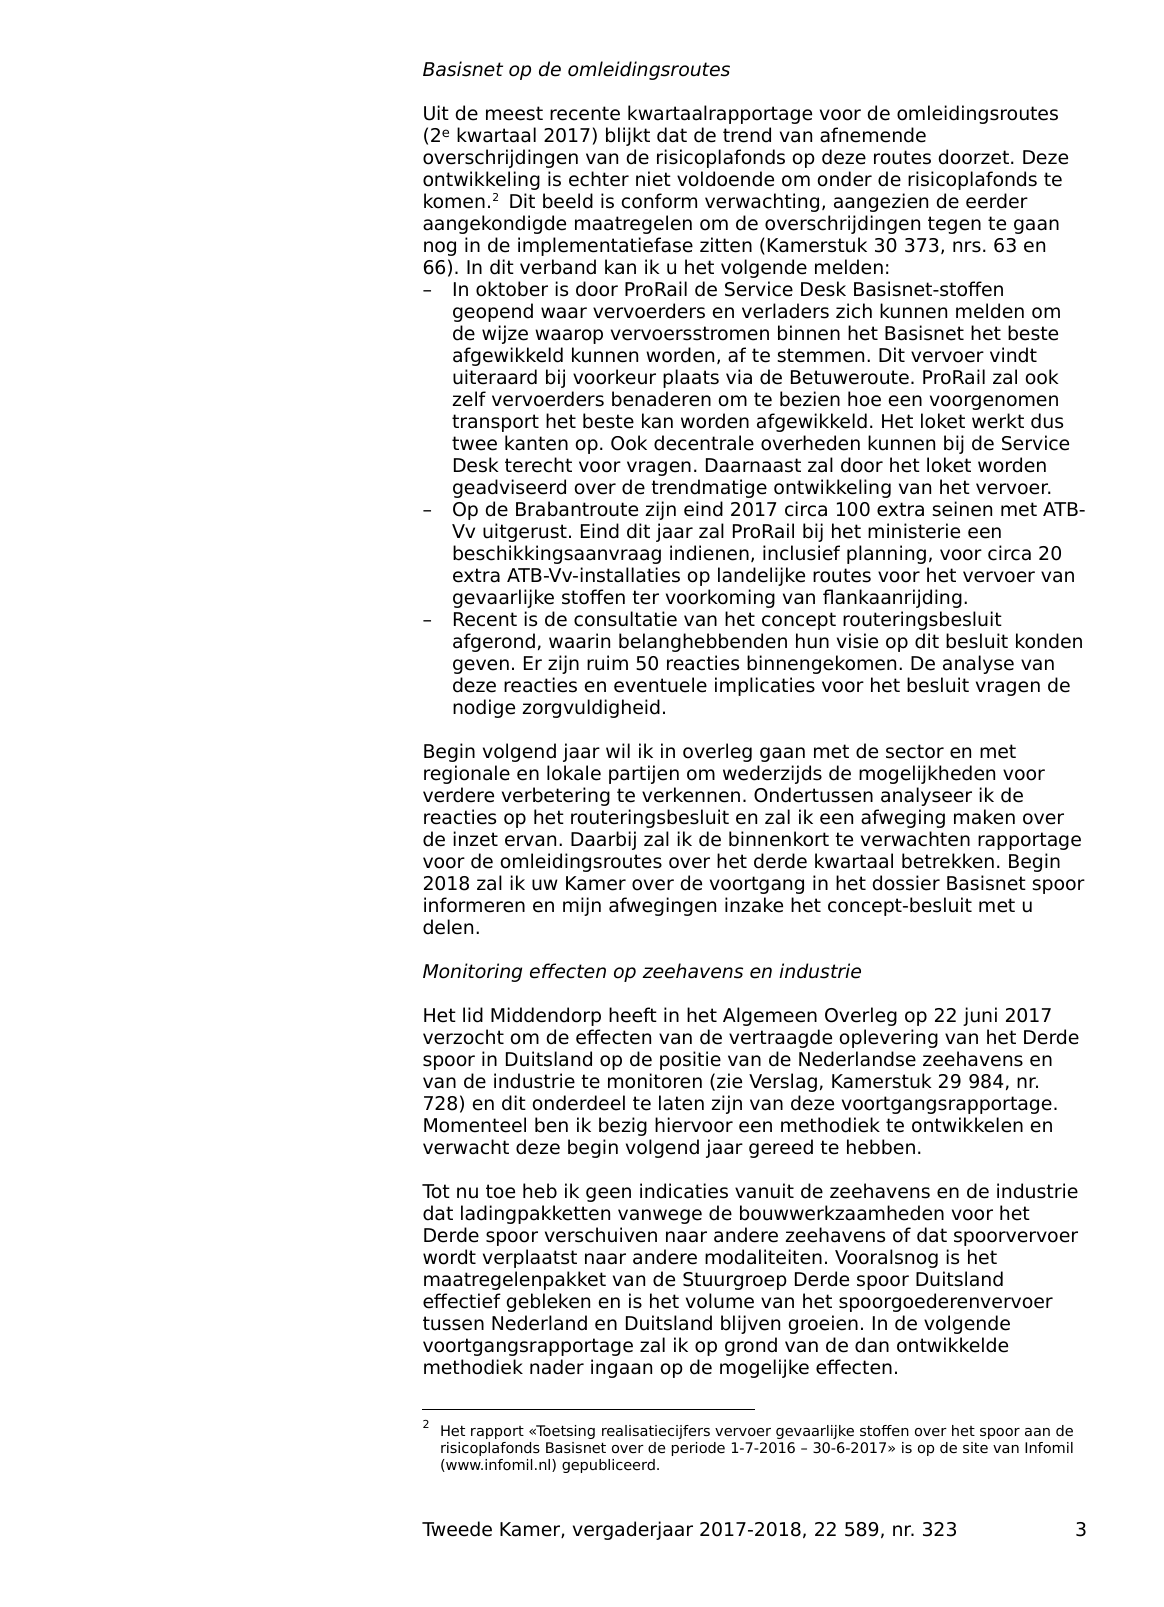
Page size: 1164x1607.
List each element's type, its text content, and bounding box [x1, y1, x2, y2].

text Uit de meest recente kwartaalrapportage voor de omleidingsroutes (2e kwartaal 2017) blijkt dat de trend van afnemende overschrijdingen van de risicoplafonds op deze routes doorzet. Deze ontwikkeling is echter niet voldoende om onder de risicoplafonds te komen. Dit beeld is conform verwachting, aangezien de eerder aangekondigde maatregelen om de overschrijdingen tegen te gaan nog in de implementatiefase zitten (Kamerstuk 30 373, nrs. 63 en 66). In dit verband kan ik u het volgende melden: [422, 103, 1087, 279]
text Het lid Middendorp heeft in het Algemeen Overleg op 22 juni 2017 verzocht om de effecten van de vertraagde oplevering van het Derde spoor in Duitsland op de positie van de Nederlandse zeehavens en van de industrie te monitoren (zie Verslag, Kamerstuk 29 984, nr. 728) en dit onderdeel te laten zijn van deze voortgangsrapportage. Momenteel ben ik bezig hiervoor een methodiek te ontwikkelen en verwacht deze begin volgend jaar gereed te hebben. [422, 1005, 1087, 1159]
text Het rapport «Toetsing realisatiecijfers vervoer gevaarlijke stoffen over het spoor aan de risicoplafonds Basisnet over de periode 1-7-2016 – 30-6-2017» is op de site van Infomil (www.infomil.nl) gepubliceerd. [422, 1418, 1087, 1474]
text Tot nu toe heb ik geen indicaties vanuit de zeehavens en de industrie dat ladingpakketten vanwege de bouwwerkzaamheden voor het Derde spoor verschuiven naar andere zeehavens of dat spoorvervoer wordt verplaatst naar andere modaliteiten. Vooralsnog is het maatregelenpakket van de Stuurgroep Derde spoor Duitsland effectief gebleken en is het volume van het spoorgoederenvervoer tussen Nederland en Duitsland blijven groeien. In de volgende voortgangsrapportage zal ik op grond van de dan ontwikkelde methodiek nader ingaan op de mogelijke effecten. [422, 1181, 1087, 1379]
text – In oktober is door ProRail de Service Desk Basisnet-stoffen geopend waar vervoerders en verladers zich kunnen melden om de wijze waarop vervoersstromen binnen het Basisnet het beste afgewikkeld kunnen worden, af te stemmen. Dit vervoer vindt uiteraard bij voorkeur plaats via de Betuweroute. ProRail zal ook zelf vervoerders benaderen om te bezien hoe een voorgenomen transport het beste kan worden afgewikkeld. Het loket werkt dus twee kanten op. Ook decentrale overheden kunnen bij de Service Desk terecht voor vragen. Daarnaast zal door het loket worden geadviseerd over de trendmatige ontwikkeling van het vervoer. [422, 279, 1087, 499]
text Begin volgend jaar wil ik in overleg gaan met de sector en met regionale en lokale partijen om wederzijds de mogelijkheden voor verdere verbetering te verkennen. Ondertussen analyseer ik de reacties op het routeringsbesluit en zal ik een afweging maken over de inzet ervan. Daarbij zal ik de binnenkort te verwachten rapportage voor de omleidingsroutes over het derde kwartaal betrekken. Begin 2018 zal ik uw Kamer over de voortgang in het dossier Basisnet spoor informeren en mijn afwegingen inzake het concept-besluit met u delen. [422, 741, 1087, 939]
text – Recent is de consultatie van het concept routeringsbesluit afgerond, waarin belanghebbenden hun visie op dit besluit konden geven. Er zijn ruim 50 reacties binnengekomen. De analyse van deze reacties en eventuele implicaties voor het besluit vragen de nodige zorgvuldigheid. [422, 609, 1087, 719]
text – Op de Brabantroute zijn eind 2017 circa 100 extra seinen met ATB-Vv uitgerust. Eind dit jaar zal ProRail bij het ministerie een beschikkingsaanvraag indienen, inclusief planning, voor circa 20 extra ATB-Vv-installaties op landelijke routes voor het vervoer van gevaarlijke stoffen ter voorkoming van flankaanrijding. [422, 499, 1087, 609]
subtitle Monitoring effecten op zeehavens en industrie [422, 961, 1087, 983]
subtitle Basisnet op de omleidingsroutes [422, 59, 1087, 81]
